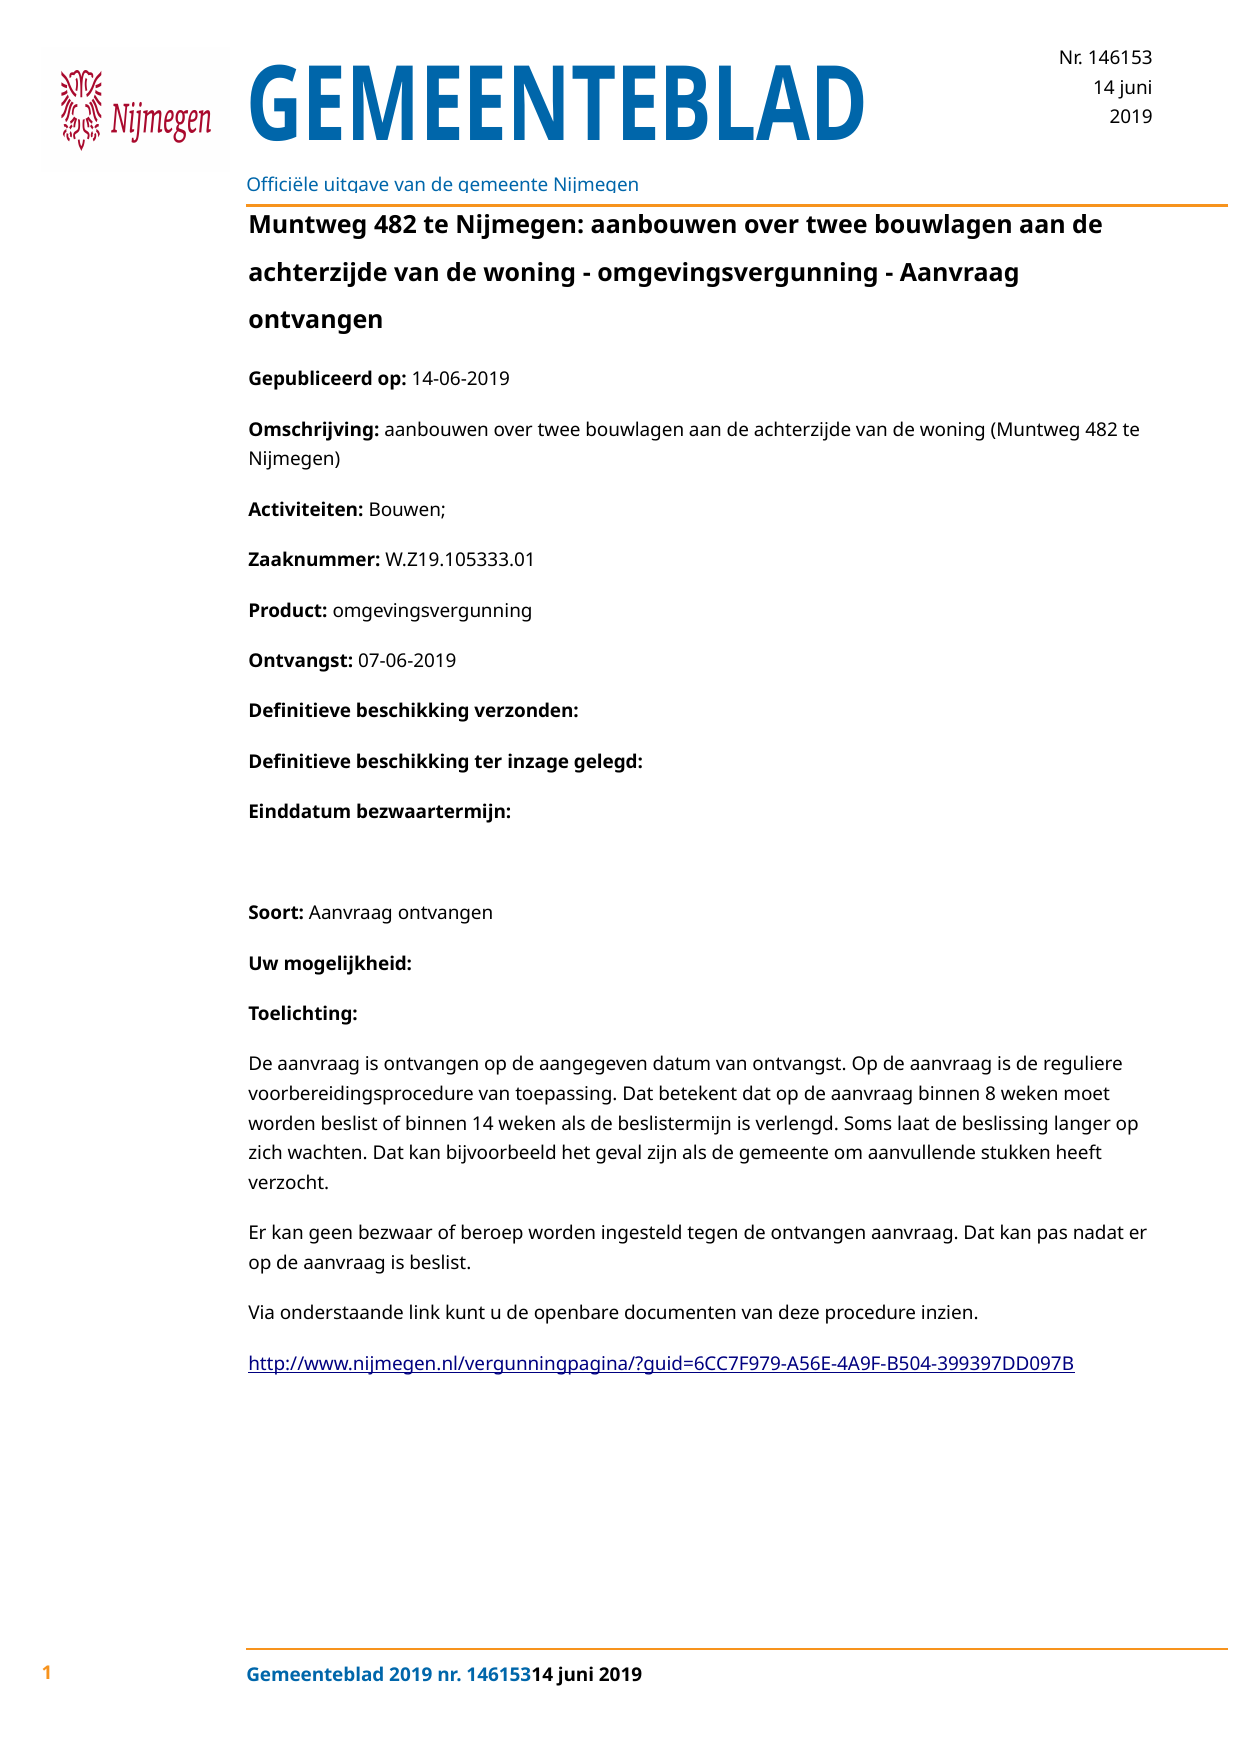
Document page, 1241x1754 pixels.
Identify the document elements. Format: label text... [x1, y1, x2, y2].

text Zaaknummer: W.Z19.105333.01 [248, 546, 1152, 572]
text Uw mogelijkheid: [248, 950, 1152, 975]
text Einddatum bezwaartermijn: [248, 798, 1152, 824]
text Ontvangst: 07-06-2019 [248, 647, 1152, 673]
text Definitieve beschikking ter inzage gelegd: [248, 748, 1152, 774]
text Product: omgevingsvergunning [248, 597, 1152, 622]
text http://www.nijmegen.nl/vergunningpagina/?guid=6CC7F979-A56E-4A9F-B504-399397DD097B [248, 1350, 1152, 1375]
text Definitieve beschikking verzonden: [248, 698, 1152, 723]
text De aanvraag is ontvangen op de aangegeven datum van ontvangst. Op de aanvraag is de reguliere voorbereidingsprocedure van toepassing. Dat betekent dat op de aanvraag binnen 8 weken moet worden beslist of binnen 14 weken als de beslistermijn is verlengd. Soms laat de beslissing langer op zich wachten. Dat kan bijvoorbeeld het geval zijn als de gemeente om aanvullende stukken heeft verzocht. [248, 1051, 1152, 1194]
text Via onderstaande link kunt u de openbare documenten van deze procedure inzien. [248, 1299, 1152, 1325]
text Activiteiten: Bouwen; [248, 496, 1152, 522]
text Gepubliceerd op: 14-06-2019 [248, 366, 1152, 391]
text Soort: Aanvraag ontvangen [248, 899, 1152, 925]
text Muntweg 482 te Nijmegen: aanbouwen over twee bouwlagen aan de achterzijde van de woning - omgevingsvergunning - Aanvraag ontvangen [248, 207, 1152, 336]
text Toelichting: [248, 1000, 1152, 1026]
text Omschrijving: aanbouwen over twee bouwlagen aan de achterzijde van de woning (Muntweg 482 te Nijmegen) [248, 416, 1152, 471]
picture [41, 47, 231, 172]
text Er kan geen bezwaar of beroep worden ingesteld tegen de ontvangen aanvraag. Dat kan pas nadat er op de aanvraag is beslist. [248, 1219, 1152, 1274]
